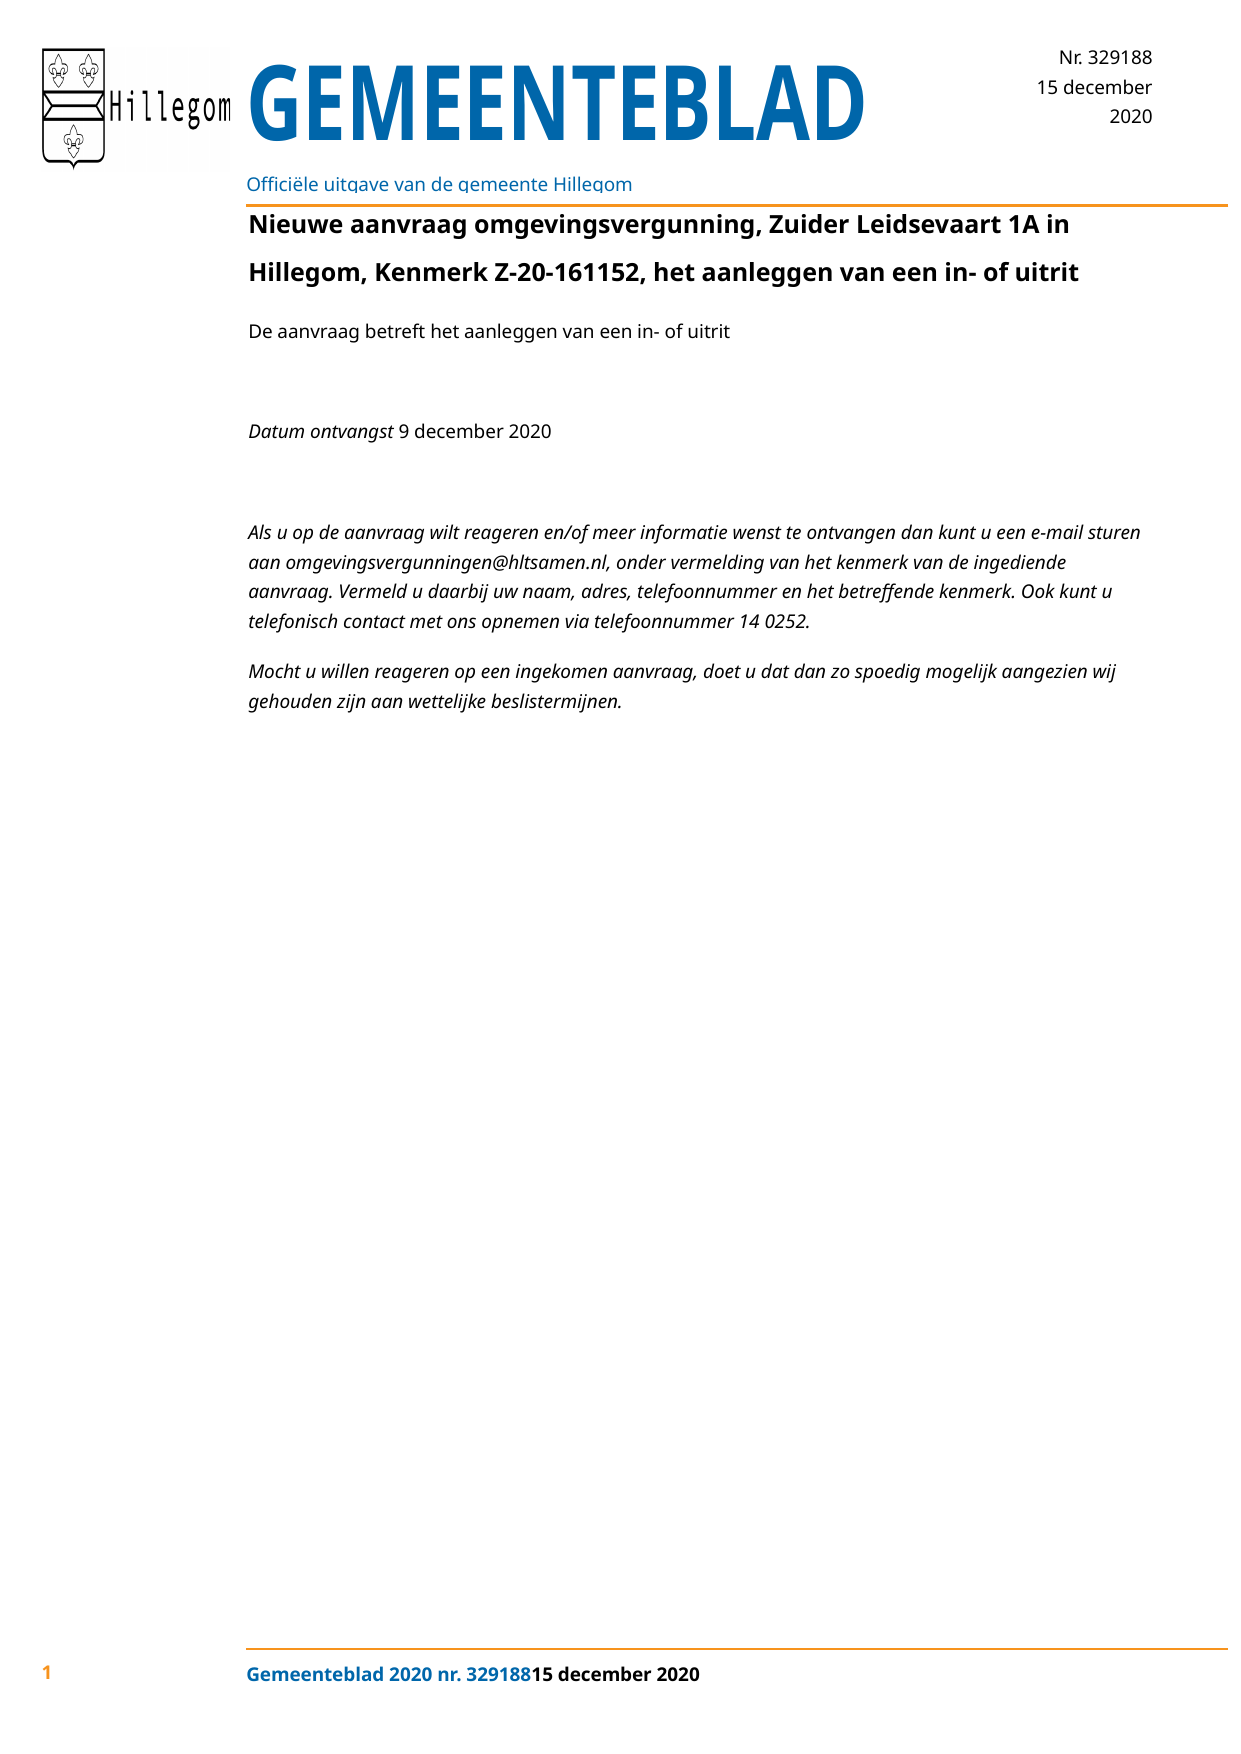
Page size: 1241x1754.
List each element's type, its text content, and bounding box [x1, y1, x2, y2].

text Als u op de aanvraag wilt reageren en/of meer informatie wenst te ontvangen dan kunt u een e-mail sturen aan omgevingsvergunningen@hltsamen.nl, onder vermelding van het kenmerk van de ingediende aanvraag. Vermeld u daarbij uw naam, adres, telefoonnummer en het betreffende kenmerk. Ook kunt u telefonisch contact met ons opnemen via telefoonnummer 14 0252. [248, 519, 1152, 634]
text Mocht u willen reageren op een ingekomen aanvraag, doet u dat dan zo spoedig mogelijk aangezien wij gehouden zijn aan wettelijke beslistermijnen. [248, 659, 1152, 714]
picture [41, 47, 231, 172]
text De aanvraag betreft het aanleggen van een in- of uitrit [248, 318, 1152, 344]
text Nieuwe aanvraag omgevingsvergunning, Zuider Leidsevaart 1A in Hillegom, Kenmerk Z-20-161152, het aanleggen van een in- of uitrit [248, 207, 1152, 288]
text Datum ontvangst 9 december 2020 [248, 419, 1152, 444]
